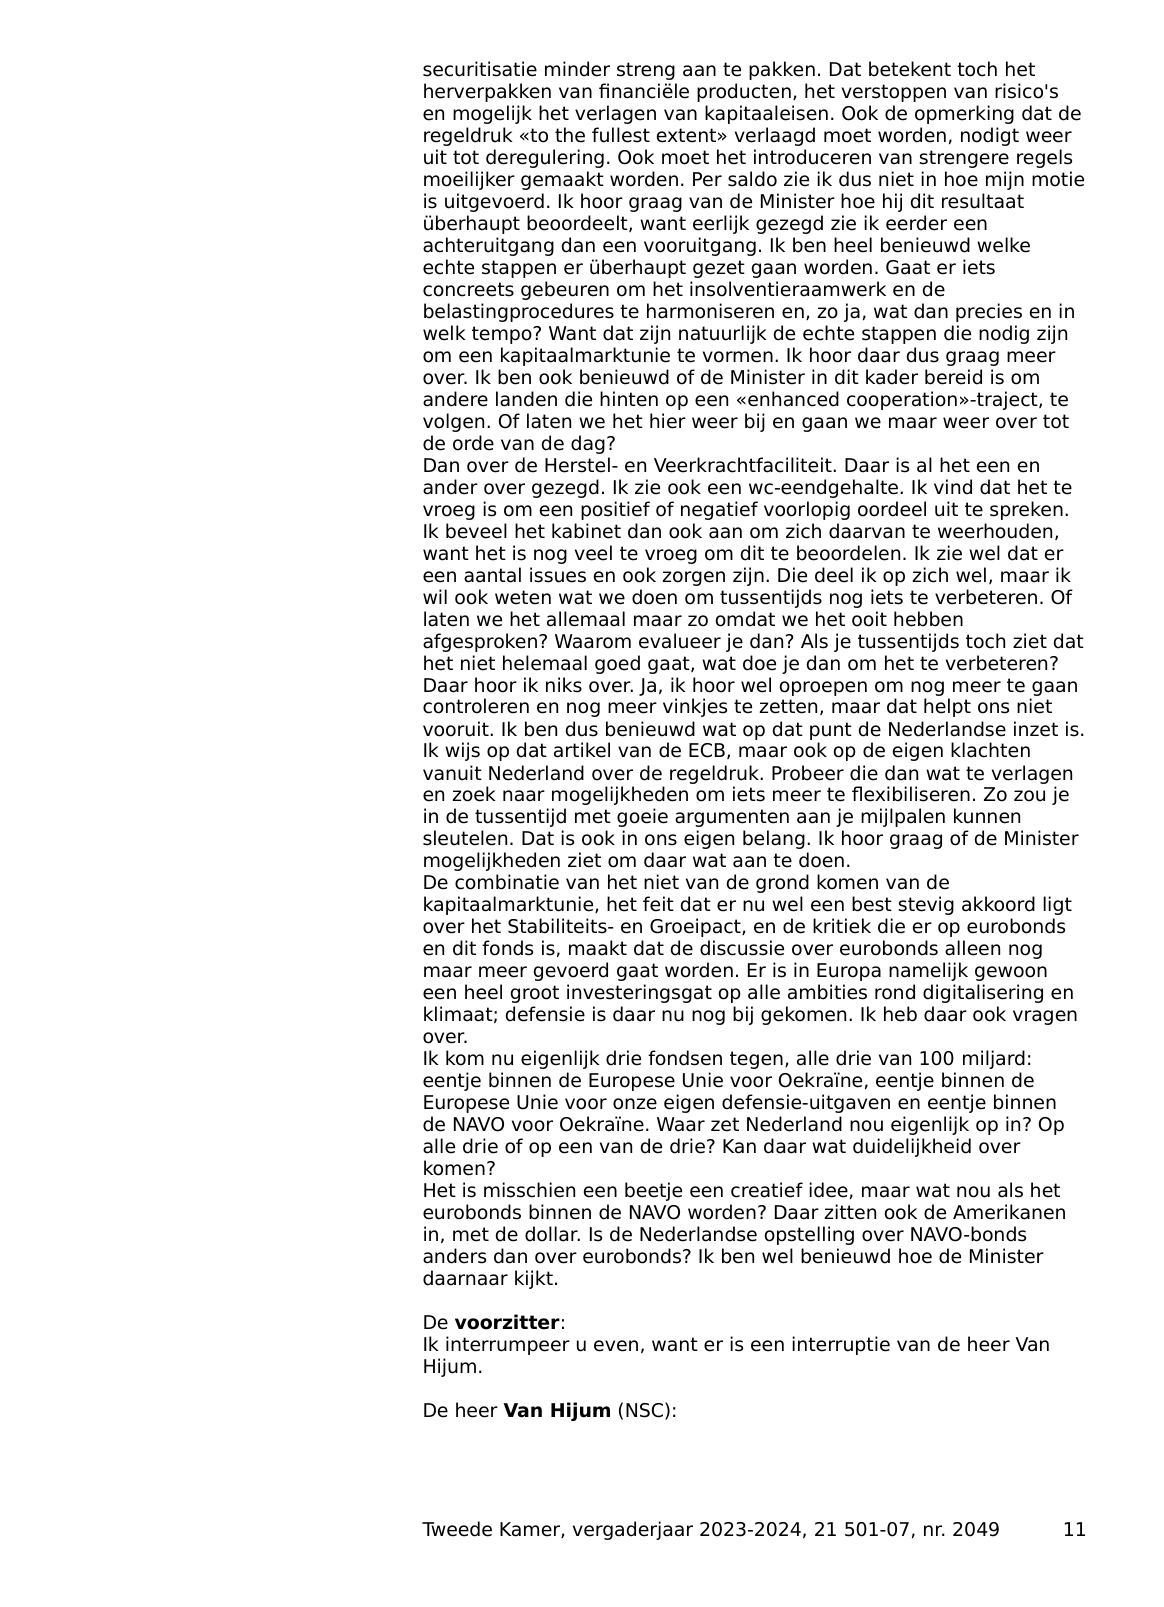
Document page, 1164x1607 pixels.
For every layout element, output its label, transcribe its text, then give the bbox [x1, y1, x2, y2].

text securitisatie minder streng aan te pakken. Dat betekent toch het herverpakken van financiële producten, het verstoppen van risico's en mogelijk het verlagen van kapitaaleisen. Ook de opmerking dat de regeldruk «to the fullest extent» verlaagd moet worden, nodigt weer uit tot deregulering. Ook moet het introduceren van strengere regels moeilijker gemaakt worden. Per saldo zie ik dus niet in hoe mijn motie is uitgevoerd. Ik hoor graag van de Minister hoe hij dit resultaat überhaupt beoordeelt, want eerlijk gezegd zie ik eerder een achteruitgang dan een vooruitgang. Ik ben heel benieuwd welke echte stappen er überhaupt gezet gaan worden. Gaat er iets concreets gebeuren om het insolventieraamwerk en de belastingprocedures te harmoniseren en, zo ja, wat dan precies en in welk tempo? Want dat zijn natuurlijk de echte stappen die nodig zijn om een kapitaalmarktunie te vormen. Ik hoor daar dus graag meer over. Ik ben ook benieuwd of de Minister in dit kader bereid is om andere landen die hinten op een «enhanced cooperation»-traject, te volgen. Of laten we het hier weer bij en gaan we maar weer over tot de orde van de dag? [422, 59, 1087, 455]
text De voorzitter: [422, 1312, 1087, 1334]
text Ik interrumpeer u even, want er is een interruptie van de heer Van Hijum. [422, 1334, 1087, 1378]
text De heer Van Hijum (NSC): [422, 1400, 1087, 1422]
text Dan over de Herstel- en Veerkrachtfaciliteit. Daar is al het een en ander over gezegd. Ik zie ook een wc-eendgehalte. Ik vind dat het te vroeg is om een positief of negatief voorlopig oordeel uit te spreken. Ik beveel het kabinet dan ook aan om zich daarvan te weerhouden, want het is nog veel te vroeg om dit te beoordelen. Ik zie wel dat er een aantal issues en ook zorgen zijn. Die deel ik op zich wel, maar ik wil ook weten wat we doen om tussentijds nog iets te verbeteren. Of laten we het allemaal maar zo omdat we het ooit hebben afgesproken? Waarom evalueer je dan? Als je tussentijds toch ziet dat het niet helemaal goed gaat, wat doe je dan om het te verbeteren? Daar hoor ik niks over. Ja, ik hoor wel oproepen om nog meer te gaan controleren en nog meer vinkjes te zetten, maar dat helpt ons niet vooruit. Ik ben dus benieuwd wat op dat punt de Nederlandse inzet is. Ik wijs op dat artikel van de ECB, maar ook op de eigen klachten vanuit Nederland over de regeldruk. Probeer die dan wat te verlagen en zoek naar mogelijkheden om iets meer te flexibiliseren. Zo zou je in de tussentijd met goeie argumenten aan je mijlpalen kunnen sleutelen. Dat is ook in ons eigen belang. Ik hoor graag of de Minister mogelijkheden ziet om daar wat aan te doen. [422, 455, 1087, 872]
text De combinatie van het niet van de grond komen van de kapitaalmarktunie, het feit dat er nu wel een best stevig akkoord ligt over het Stabiliteits- en Groeipact, en de kritiek die er op eurobonds en dit fonds is, maakt dat de discussie over eurobonds alleen nog maar meer gevoerd gaat worden. Er is in Europa namelijk gewoon een heel groot investeringsgat op alle ambities rond digitalisering en klimaat; defensie is daar nu nog bij gekomen. Ik heb daar ook vragen over. [422, 872, 1087, 1048]
text Het is misschien een beetje een creatief idee, maar wat nou als het eurobonds binnen de NAVO worden? Daar zitten ook de Amerikanen in, met de dollar. Is de Nederlandse opstelling over NAVO-bonds anders dan over eurobonds? Ik ben wel benieuwd hoe de Minister daarnaar kijkt. [422, 1180, 1087, 1290]
text Ik kom nu eigenlijk drie fondsen tegen, alle drie van 100 miljard: eentje binnen de Europese Unie voor Oekraïne, eentje binnen de Europese Unie voor onze eigen defensie-uitgaven en eentje binnen de NAVO voor Oekraïne. Waar zet Nederland nou eigenlijk op in? Op alle drie of op een van de drie? Kan daar wat duidelijkheid over komen? [422, 1048, 1087, 1180]
